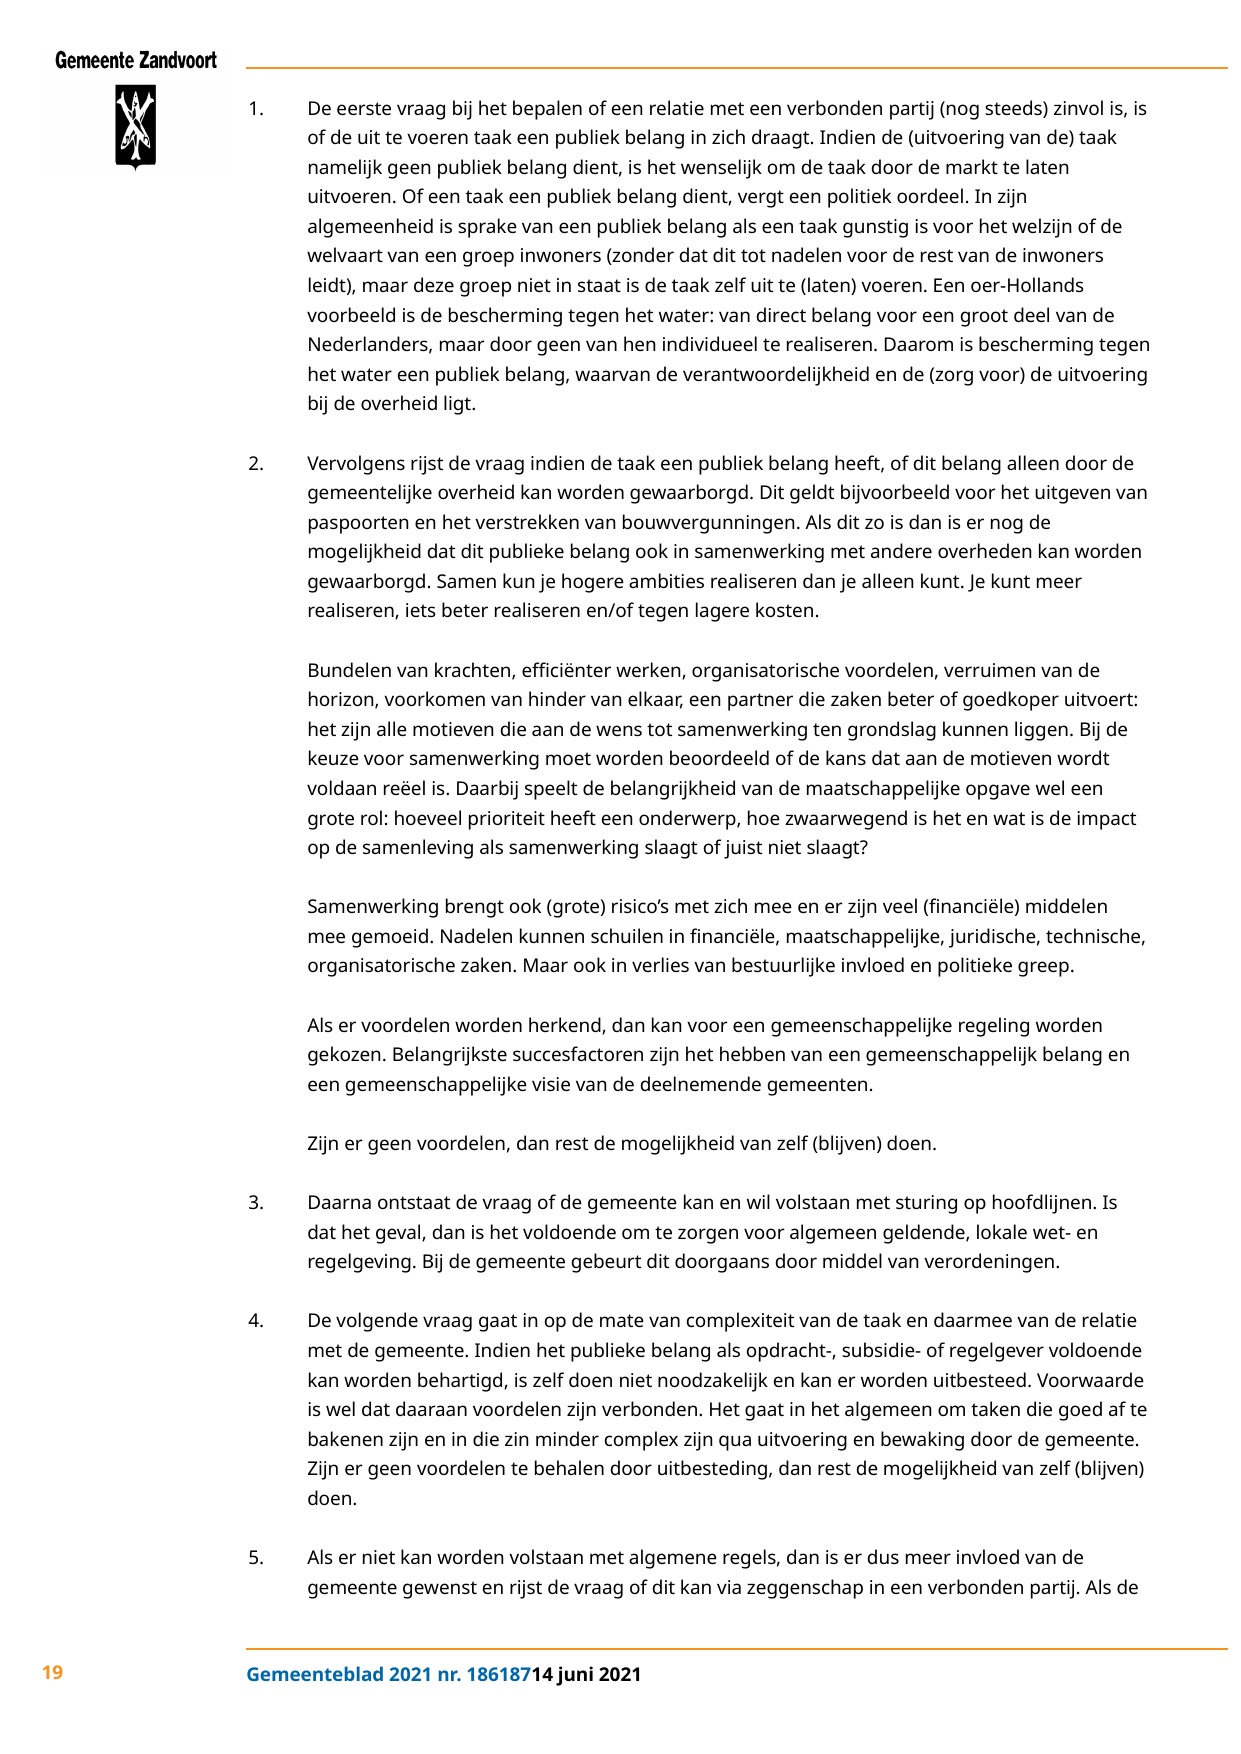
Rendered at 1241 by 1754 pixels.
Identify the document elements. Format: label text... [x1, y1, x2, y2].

list Samenwerking brengt ook (grote) risico’s met zich mee en er zijn veel (financiële) middelen mee gemoeid. Nadelen kunnen schuilen in financiële, maatschappelijke, juridische, technische, organisatorische zaken. Maar ook in verlies van bestuurlijke invloed en politieke greep. [248, 893, 1152, 978]
list Daarna ontstaat de vraag of de gemeente kan en wil volstaan met sturing op hoofdlijnen. Is dat het geval, dan is het voldoende om te zorgen voor algemeen geldende, lokale wet- en regelgeving. Bij de gemeente gebeurt dit doorgaans door middel van verordeningen. [248, 1189, 1152, 1274]
list Als er niet kan worden volstaan met algemene regels, dan is er dus meer invloed van de gemeente gewenst en rijst de vraag of dit kan via zeggenschap in een verbonden partij. Als de [248, 1544, 1152, 1600]
picture [41, 47, 231, 172]
list De volgende vraag gaat in op de mate van complexiteit van de taak en daarmee van de relatie met de gemeente. Indien het publieke belang als opdracht-, subsidie- of regelgever voldoende kan worden behartigd, is zelf doen niet noodzakelijk en kan er worden uitbesteed. Voorwaarde is wel dat daaraan voordelen zijn verbonden. Het gaat in het algemeen om taken die goed af te bakenen zijn en in die zin minder complex zijn qua uitvoering en bewaking door de gemeente. Zijn er geen voordelen te behalen door uitbesteding, dan rest de mogelijkheid van zelf (blijven) doen. [248, 1308, 1152, 1511]
list Zijn er geen voordelen, dan rest de mogelijkheid van zelf (blijven) doen. [248, 1130, 1152, 1156]
list Bundelen van krachten, efficiënter werken, organisatorische voordelen, verruimen van de horizon, voorkomen van hinder van elkaar, een partner die zaken beter of goedkoper uitvoert: het zijn alle motieven die aan de wens tot samenwerking ten grondslag kunnen liggen. Bij de keuze voor samenwerking moet worden beoordeeld of de kans dat aan de motieven wordt voldaan reëel is. Daarbij speelt de belangrijkheid van de maatschappelijke opgave wel een grote rol: hoeveel prioriteit heeft een onderwerp, hoe zwaarwegend is het en wat is de impact op de samenleving als samenwerking slaagt of juist niet slaagt? [248, 657, 1152, 860]
list De eerste vraag bij het bepalen of een relatie met een verbonden partij (nog steeds) zinvol is, is of de uit te voeren taak een publiek belang in zich draagt. Indien de (uitvoering van de) taak namelijk geen publiek belang dient, is het wenselijk om de taak door de markt te laten uitvoeren. Of een taak een publiek belang dient, vergt een politiek oordeel. In zijn algemeenheid is sprake van een publiek belang als een taak gunstig is voor het welzijn of de welvaart van een groep inwoners (zonder dat dit tot nadelen voor de rest van de inwoners leidt), maar deze groep niet in staat is de taak zelf uit te (laten) voeren. Een oer-Hollands voorbeeld is de bescherming tegen het water: van direct belang voor een groot deel van de Nederlanders, maar door geen van hen individueel te realiseren. Daarom is bescherming tegen het water een publiek belang, waarvan de verantwoordelijkheid en de (zorg voor) de uitvoering bij de overheid ligt. [248, 95, 1152, 416]
list Als er voordelen worden herkend, dan kan voor een gemeenschappelijke regeling worden gekozen. Belangrijkste succesfactoren zijn het hebben van een gemeenschappelijk belang en een gemeenschappelijke visie van de deelnemende gemeenten. [248, 1012, 1152, 1097]
list Vervolgens rijst de vraag indien de taak een publiek belang heeft, of dit belang alleen door de gemeentelijke overheid kan worden gewaarborgd. Dit geldt bijvoorbeeld voor het uitgeven van paspoorten en het verstrekken van bouwvergunningen. Als dit zo is dan is er nog de mogelijkheid dat dit publieke belang ook in samenwerking met andere overheden kan worden gewaarborgd. Samen kun je hogere ambities realiseren dan je alleen kunt. Je kunt meer realiseren, iets beter realiseren en/of tegen lagere kosten. [248, 450, 1152, 623]
